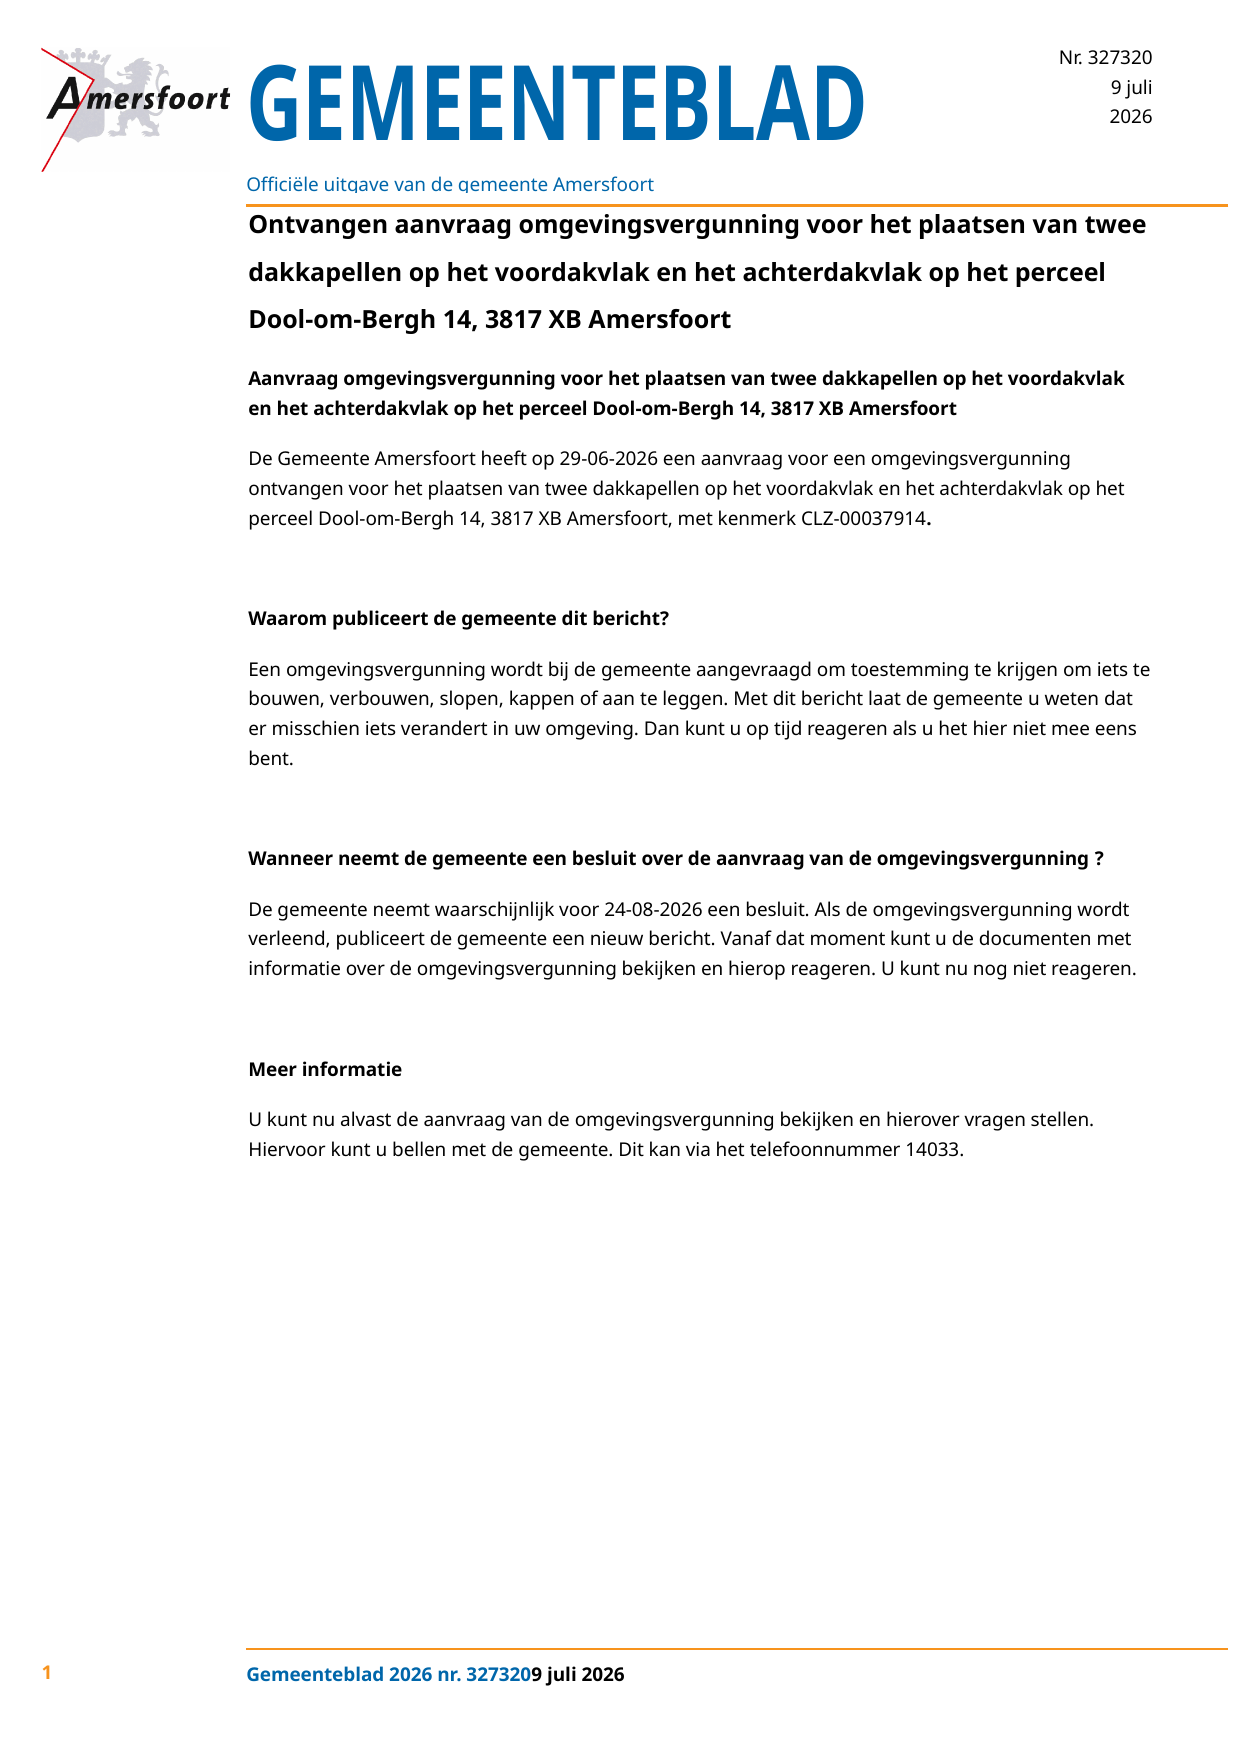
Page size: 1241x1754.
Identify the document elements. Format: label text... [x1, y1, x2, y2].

text Ontvangen aanvraag omgevingsvergunning voor het plaatsen van twee dakkapellen op het voordakvlak en het achterdakvlak op het perceel Dool-om-Bergh 14, 3817 XB Amersfoort [248, 207, 1152, 336]
text Wanneer neemt de gemeente een besluit over de aanvraag van de omgevingsvergunning ? [248, 846, 1152, 871]
picture [41, 47, 231, 172]
text Aanvraag omgevingsvergunning voor het plaatsen van twee dakkapellen op het voordakvlak en het achterdakvlak op het perceel Dool-om-Bergh 14, 3817 XB Amersfoort [248, 366, 1152, 421]
text De Gemeente Amersfoort heeft op 29-06-2026 een aanvraag voor een omgevingsvergunning ontvangen voor het plaatsen van twee dakkapellen op het voordakvlak en het achterdakvlak op het perceel Dool-om-Bergh 14, 3817 XB Amersfoort, met kenmerk CLZ-00037914. [248, 446, 1152, 530]
text Meer informatie [248, 1056, 1152, 1082]
text Waarom publiceert de gemeente dit bericht? [248, 606, 1152, 631]
text Een omgevingsvergunning wordt bij de gemeente aangevraagd om toestemming te krijgen om iets te bouwen, verbouwen, slopen, kappen of aan te leggen. Met dit bericht laat de gemeente u weten dat er misschien iets verandert in uw omgeving. Dan kunt u op tijd reageren als u het hier niet mee eens bent. [248, 656, 1152, 770]
text U kunt nu alvast de aanvraag van de omgevingsvergunning bekijken en hierover vragen stellen. Hiervoor kunt u bellen met de gemeente. Dit kan via het telefoonnummer 14033. [248, 1106, 1152, 1162]
text De gemeente neemt waarschijnlijk voor 24-08-2026 een besluit. Als de omgevingsvergunning wordt verleend, publiceert de gemeente een nieuw bericht. Vanaf dat moment kunt u de documenten met informatie over de omgevingsvergunning bekijken en hierop reageren. U kunt nu nog niet reageren. [248, 896, 1152, 981]
